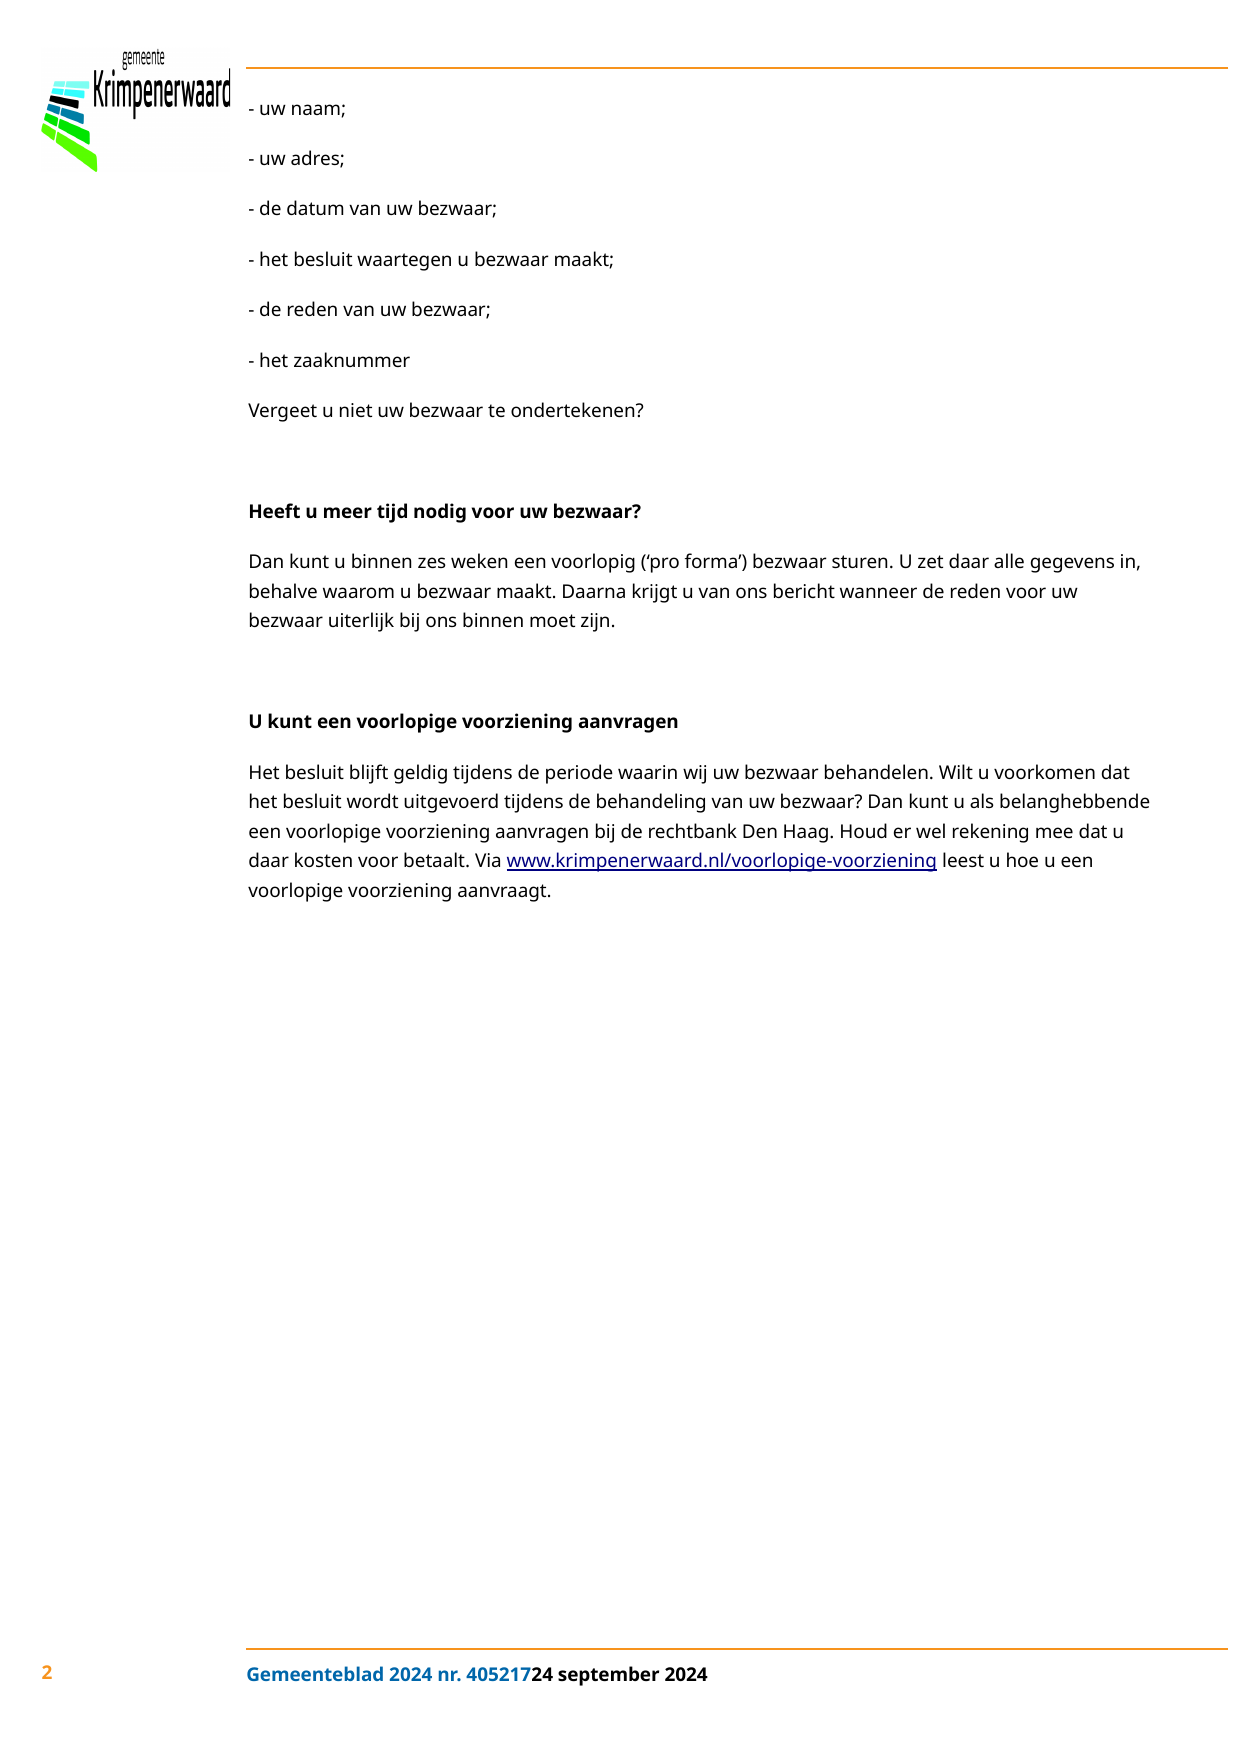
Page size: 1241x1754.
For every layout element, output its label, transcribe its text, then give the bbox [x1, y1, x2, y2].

text - het zaaknummer [248, 347, 1152, 373]
text Heeft u meer tijd nodig voor uw bezwaar? [248, 498, 1152, 524]
picture [41, 47, 231, 172]
text - uw naam; [248, 95, 1152, 121]
text - de datum van uw bezwaar; [248, 196, 1152, 221]
text - uw adres; [248, 145, 1152, 171]
text Het besluit blijft geldig tijdens de periode waarin wij uw bezwaar behandelen. Wilt u voorkomen dat het besluit wordt uitgevoerd tijdens de behandeling van uw bezwaar? Dan kunt u als belanghebbende een voorlopige voorziening aanvragen bij de rechtbank Den Haag. Houd er wel rekening mee dat u daar kosten voor betaalt. Via www.krimpenerwaard.nl/voorlopige-voorziening leest u hoe u een voorlopige voorziening aanvraagt. [248, 759, 1152, 903]
text - de reden van uw bezwaar; [248, 296, 1152, 322]
text Vergeet u niet uw bezwaar te ondertekenen? [248, 397, 1152, 423]
text - het besluit waartegen u bezwaar maakt; [248, 246, 1152, 272]
text U kunt een voorlopige voorziening aanvragen [248, 708, 1152, 734]
text Dan kunt u binnen zes weken een voorlopig (‘pro forma’) bezwaar sturen. U zet daar alle gegevens in, behalve waarom u bezwaar maakt. Daarna krijgt u van ons bericht wanneer de reden voor uw bezwaar uiterlijk bij ons binnen moet zijn. [248, 548, 1152, 633]
